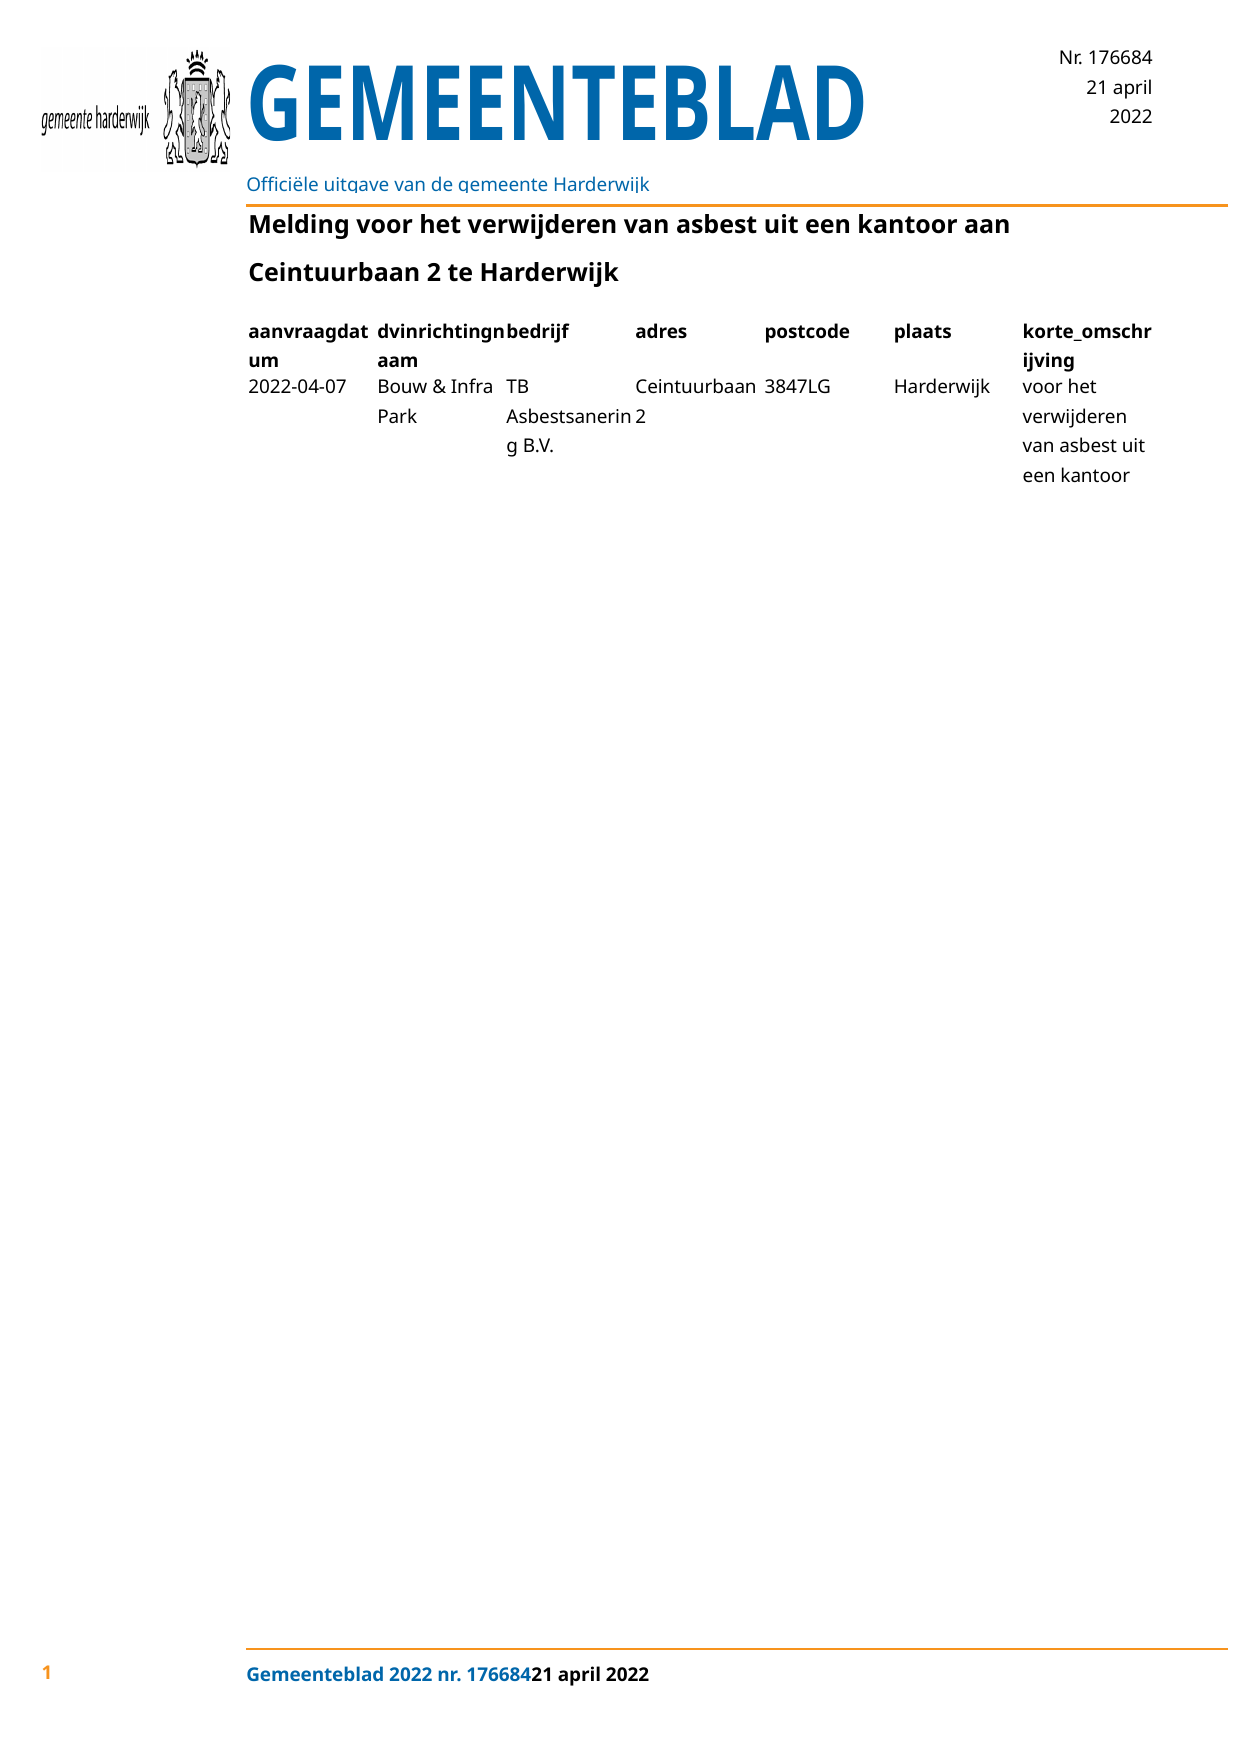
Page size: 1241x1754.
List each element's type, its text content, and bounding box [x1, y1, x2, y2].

table_header dvinrichtingnaam [377, 318, 506, 373]
table_cell voor het verwijderen van asbest uit een kantoor [1023, 373, 1152, 488]
table_header korte_omschrijving [1023, 318, 1152, 373]
text Melding voor het verwijderen van asbest uit een kantoor aan Ceintuurbaan 2 te Harderwijk [248, 207, 1152, 288]
table_cell Bouw & Infra Park [377, 373, 506, 488]
table_header aanvraagdatum [248, 318, 377, 373]
table_header plaats [894, 318, 1022, 373]
table_cell TB Asbestsanering B.V. [506, 373, 635, 488]
table_cell 2022-04-07 [248, 373, 377, 488]
table_cell 3847LG [764, 373, 893, 488]
table_cell Ceintuurbaan 2 [635, 373, 764, 488]
table_cell Harderwijk [894, 373, 1022, 488]
table_header postcode [764, 318, 893, 373]
table_header bedrijf [506, 318, 635, 373]
table_header adres [635, 318, 764, 373]
picture [41, 47, 231, 172]
